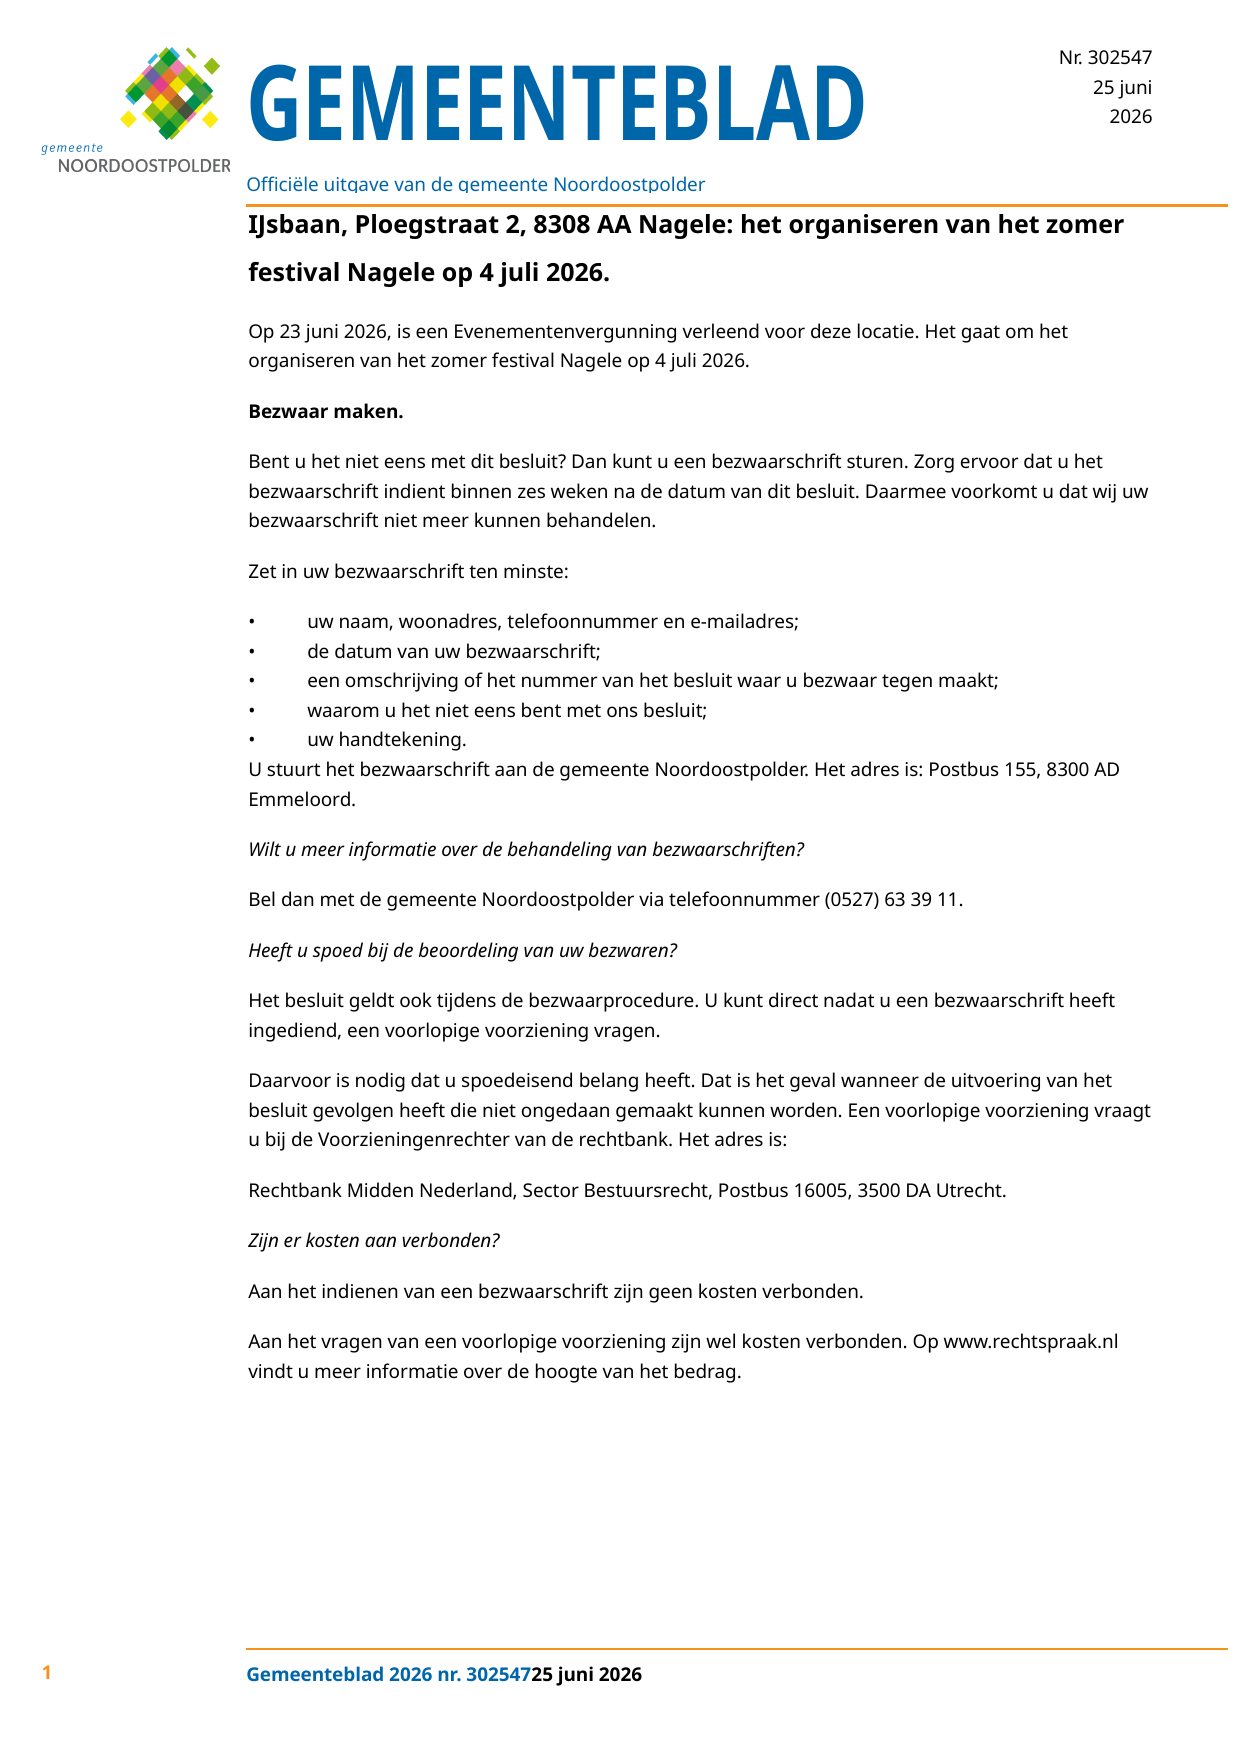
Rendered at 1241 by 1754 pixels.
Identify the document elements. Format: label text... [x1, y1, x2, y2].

list waarom u het niet eens bent met ons besluit; [248, 697, 1152, 723]
text Daarvoor is nodig dat u spoedeisend belang heeft. Dat is het geval wanneer de uitvoering van het besluit gevolgen heeft die niet ongedaan gemaakt kunnen worden. Een voorlopige voorziening vraagt u bij de Voorzieningenrechter van de rechtbank. Het adres is: [248, 1067, 1152, 1152]
list een omschrijving of het nummer van het besluit waar u bezwaar tegen maakt; [248, 667, 1152, 693]
text Bezwaar maken. [248, 398, 1152, 424]
picture [41, 47, 231, 172]
text Op 23 juni 2026, is een Evenementenvergunning verleend voor deze locatie. Het gaat om het organiseren van het zomer festival Nagele op 4 juli 2026. [248, 318, 1152, 373]
text U stuurt het bezwaarschrift aan de gemeente Noordoostpolder. Het adres is: Postbus 155, 8300 AD Emmeloord. [248, 756, 1152, 812]
text Rechtbank Midden Nederland, Sector Bestuursrecht, Postbus 16005, 3500 DA Utrecht. [248, 1177, 1152, 1203]
text Bel dan met de gemeente Noordoostpolder via telefoonnummer (0527) 63 39 11. [248, 887, 1152, 912]
list uw naam, woonadres, telefoonnummer en e-mailadres; [248, 608, 1152, 634]
text Bent u het niet eens met dit besluit? Dan kunt u een bezwaarschrift sturen. Zorg ervoor dat u het bezwaarschrift indient binnen zes weken na de datum van dit besluit. Daarmee voorkomt u dat wij uw bezwaarschrift niet meer kunnen behandelen. [248, 448, 1152, 533]
text IJsbaan, Ploegstraat 2, 8308 AA Nagele: het organiseren van het zomer festival Nagele op 4 juli 2026. [248, 207, 1152, 288]
text Aan het indienen van een bezwaarschrift zijn geen kosten verbonden. [248, 1278, 1152, 1304]
text Wilt u meer informatie over de behandeling van bezwaarschriften? [248, 836, 1152, 862]
text Aan het vragen van een voorlopige voorziening zijn wel kosten verbonden. Op www.rechtspraak.nl vindt u meer informatie over de hoogte van het bedrag. [248, 1328, 1152, 1384]
text Zet in uw bezwaarschrift ten minste: [248, 558, 1152, 584]
list de datum van uw bezwaarschrift; [248, 638, 1152, 664]
text Zijn er kosten aan verbonden? [248, 1227, 1152, 1253]
text Het besluit geldt ook tijdens de bezwaarprocedure. U kunt direct nadat u een bezwaarschrift heeft ingediend, een voorlopige voorziening vragen. [248, 987, 1152, 1043]
text Heeft u spoed bij de beoordeling van uw bezwaren? [248, 937, 1152, 963]
list uw handtekening. [248, 727, 1152, 752]
